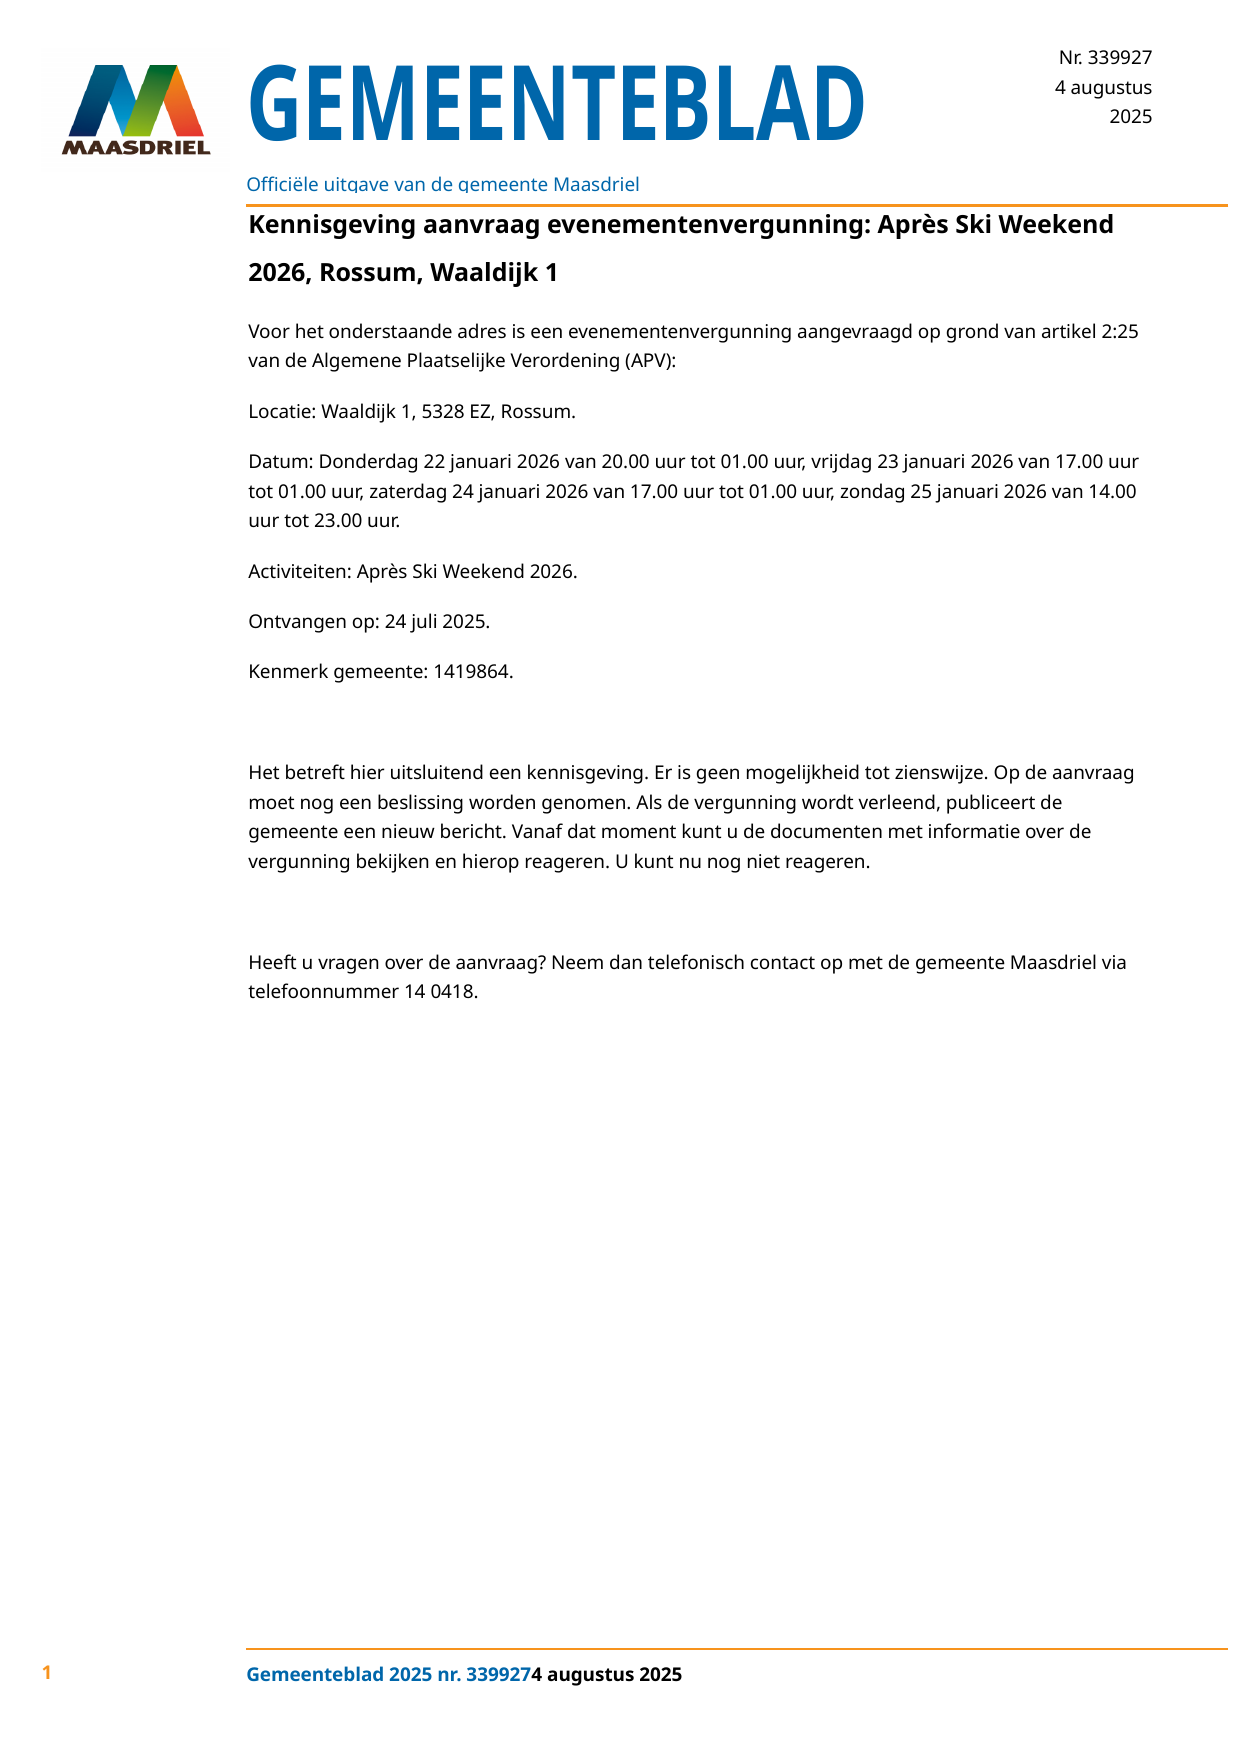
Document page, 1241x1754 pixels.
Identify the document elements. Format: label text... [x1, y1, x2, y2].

text Kennisgeving aanvraag evenementenvergunning: Après Ski Weekend 2026, Rossum, Waaldijk 1 [248, 207, 1152, 288]
text Locatie: Waaldijk 1, 5328 EZ, Rossum. [248, 398, 1152, 424]
text Kenmerk gemeente: 1419864. [248, 659, 1152, 684]
picture [41, 47, 231, 172]
text Het betreft hier uitsluitend een kennisgeving. Er is geen mogelijkheid tot zienswijze. Op de aanvraag moet nog een beslissing worden genomen. Als de vergunning wordt verleend, publiceert de gemeente een nieuw bericht. Vanaf dat moment kunt u de documenten met informatie over de vergunning bekijken en hierop reageren. U kunt nu nog niet reageren. [248, 759, 1152, 874]
text Activiteiten: Après Ski Weekend 2026. [248, 558, 1152, 584]
text Voor het onderstaande adres is een evenementenvergunning aangevraagd op grond van artikel 2:25 van de Algemene Plaatselijke Verordening (APV): [248, 318, 1152, 373]
text Datum: Donderdag 22 januari 2026 van 20.00 uur tot 01.00 uur, vrijdag 23 januari 2026 van 17.00 uur tot 01.00 uur, zaterdag 24 januari 2026 van 17.00 uur tot 01.00 uur, zondag 25 januari 2026 van 14.00 uur tot 23.00 uur. [248, 448, 1152, 533]
text Ontvangen op: 24 juli 2025. [248, 608, 1152, 634]
text Heeft u vragen over de aanvraag? Neem dan telefonisch contact op met de gemeente Maasdriel via telefoonnummer 14 0418. [248, 949, 1152, 1004]
